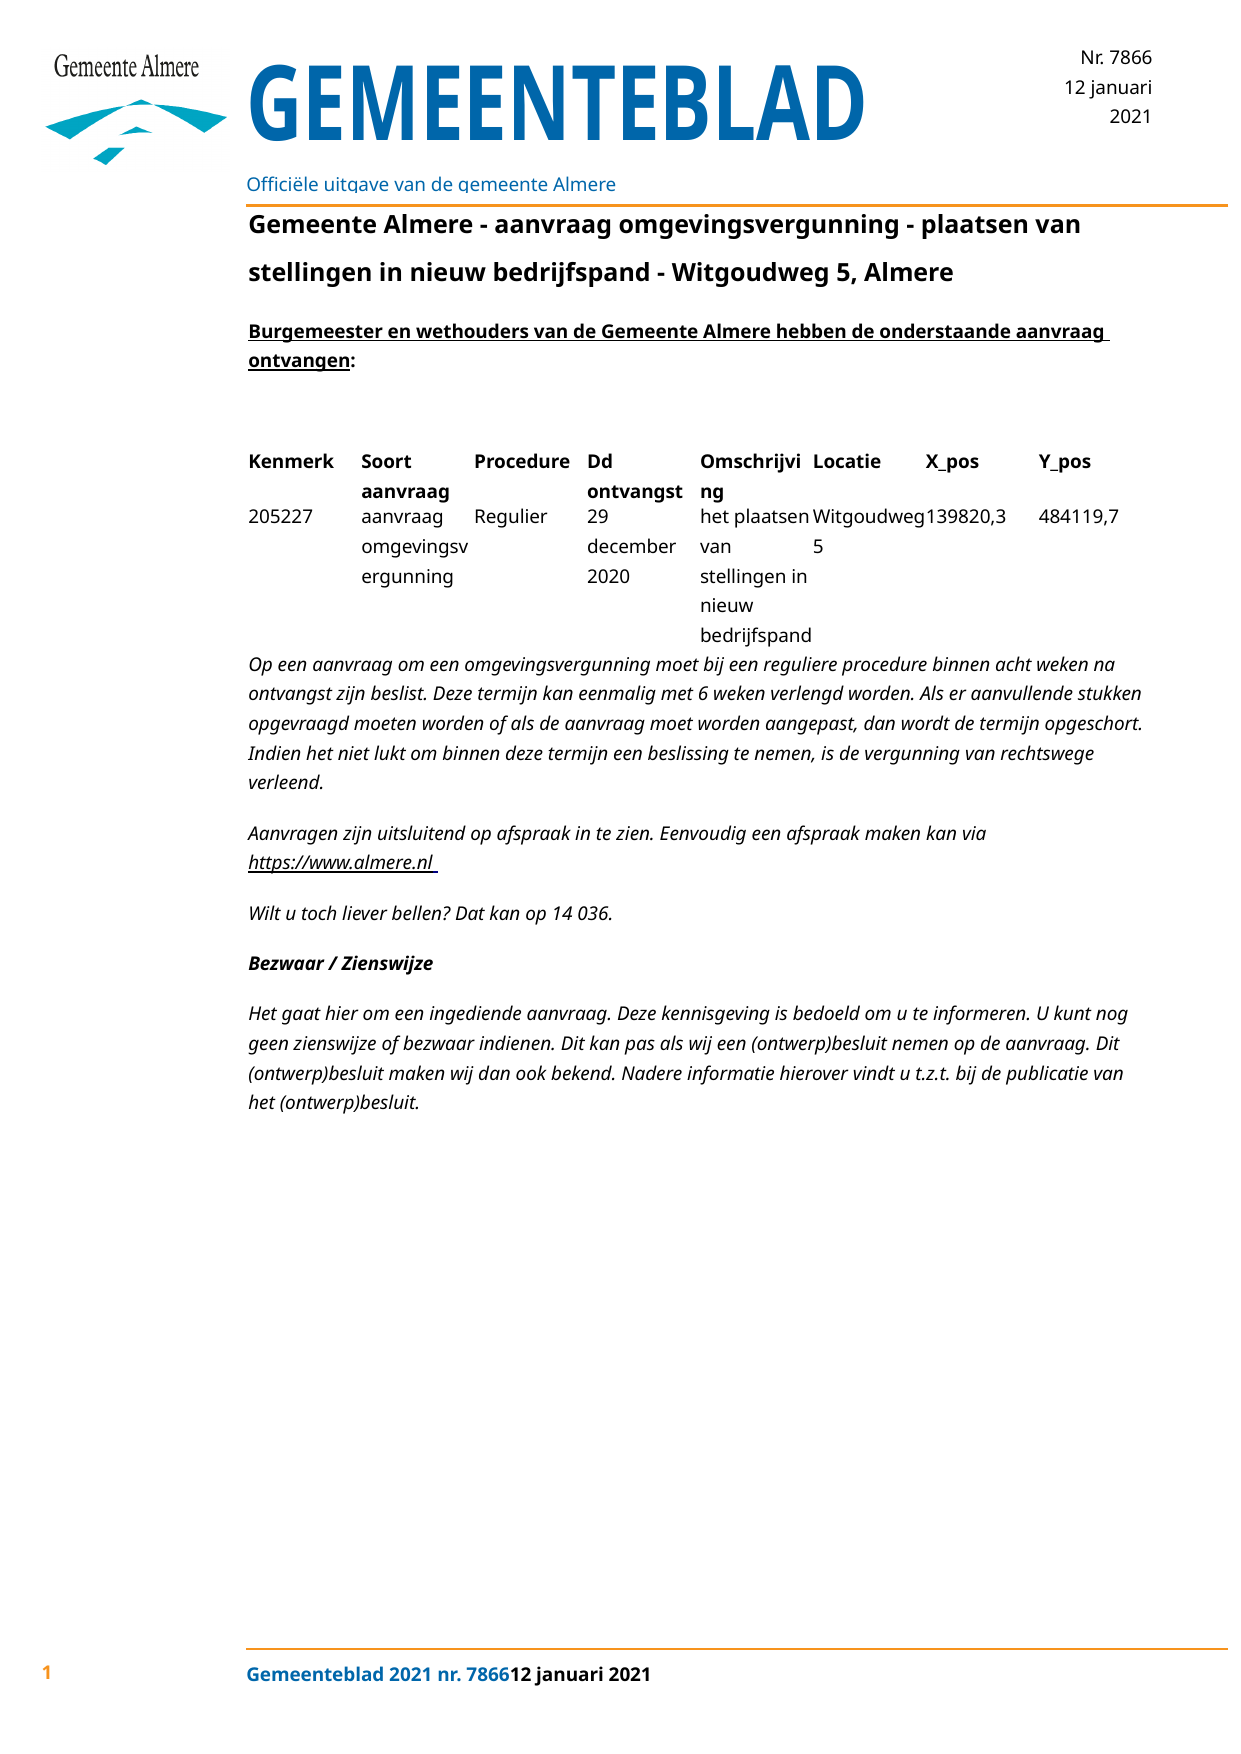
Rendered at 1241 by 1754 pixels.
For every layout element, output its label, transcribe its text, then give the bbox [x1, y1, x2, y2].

table_header Omschrijving [700, 449, 813, 504]
text Op een aanvraag om een omgevingsvergunning moet bij een reguliere procedure binnen acht weken na ontvangst zijn beslist. Deze termijn kan eenmalig met 6 weken verlengd worden. Als er aanvullende stukken opgevraagd moeten worden of als de aanvraag moet worden aangepast, dan wordt de termijn opgeschort. Indien het niet lukt om binnen deze termijn een beslissing te nemen, is de vergunning van rechtswege verleend. [248, 651, 1152, 795]
text Het gaat hier om een ingediende aanvraag. Deze kennisgeving is bedoeld om u te informeren. U kunt nog geen zienswijze of bezwaar indienen. Dit kan pas als wij een (ontwerp)besluit nemen op de aanvraag. Dit (ontwerp)besluit maken wij dan ook bekend. Nadere informatie hierover vindt u t.z.t. bij de publicatie van het (ontwerp)besluit. [248, 1001, 1152, 1115]
table_header Kenmerk [248, 449, 361, 504]
table_header Procedure [474, 449, 587, 504]
table_header Locatie [813, 449, 926, 504]
picture [41, 47, 231, 172]
table_header X_pos [926, 449, 1038, 504]
table_cell Witgoudweg 5 [813, 504, 926, 648]
text Gemeente Almere - aanvraag omgevingsvergunning - plaatsen van stellingen in nieuw bedrijfspand - Witgoudweg 5, Almere [248, 207, 1152, 288]
table_header Y_pos [1039, 449, 1152, 504]
table_cell 205227 [248, 504, 361, 648]
text Aanvragen zijn uitsluitend op afspraak in te zien. Eenvoudig een afspraak maken kan via https://www.almere.nl [248, 820, 1152, 875]
text Bezwaar / Zienswijze [248, 950, 1152, 976]
table_cell 29 december 2020 [587, 504, 700, 648]
text Burgemeester en wethouders van de Gemeente Almere hebben de onderstaande aanvraag ontvangen: [248, 318, 1152, 373]
table_cell Regulier [474, 504, 587, 648]
table_cell het plaatsen van stellingen in nieuw bedrijfspand [700, 504, 813, 648]
table_cell 139820,3 [926, 504, 1038, 648]
table_header Dd ontvangst [587, 449, 700, 504]
table_header Soort aanvraag [361, 449, 474, 504]
text Wilt u toch liever bellen? Dat kan op 14 036. [248, 900, 1152, 926]
table_cell 484119,7 [1039, 504, 1152, 648]
table_cell aanvraag omgevingsvergunning [361, 504, 474, 648]
